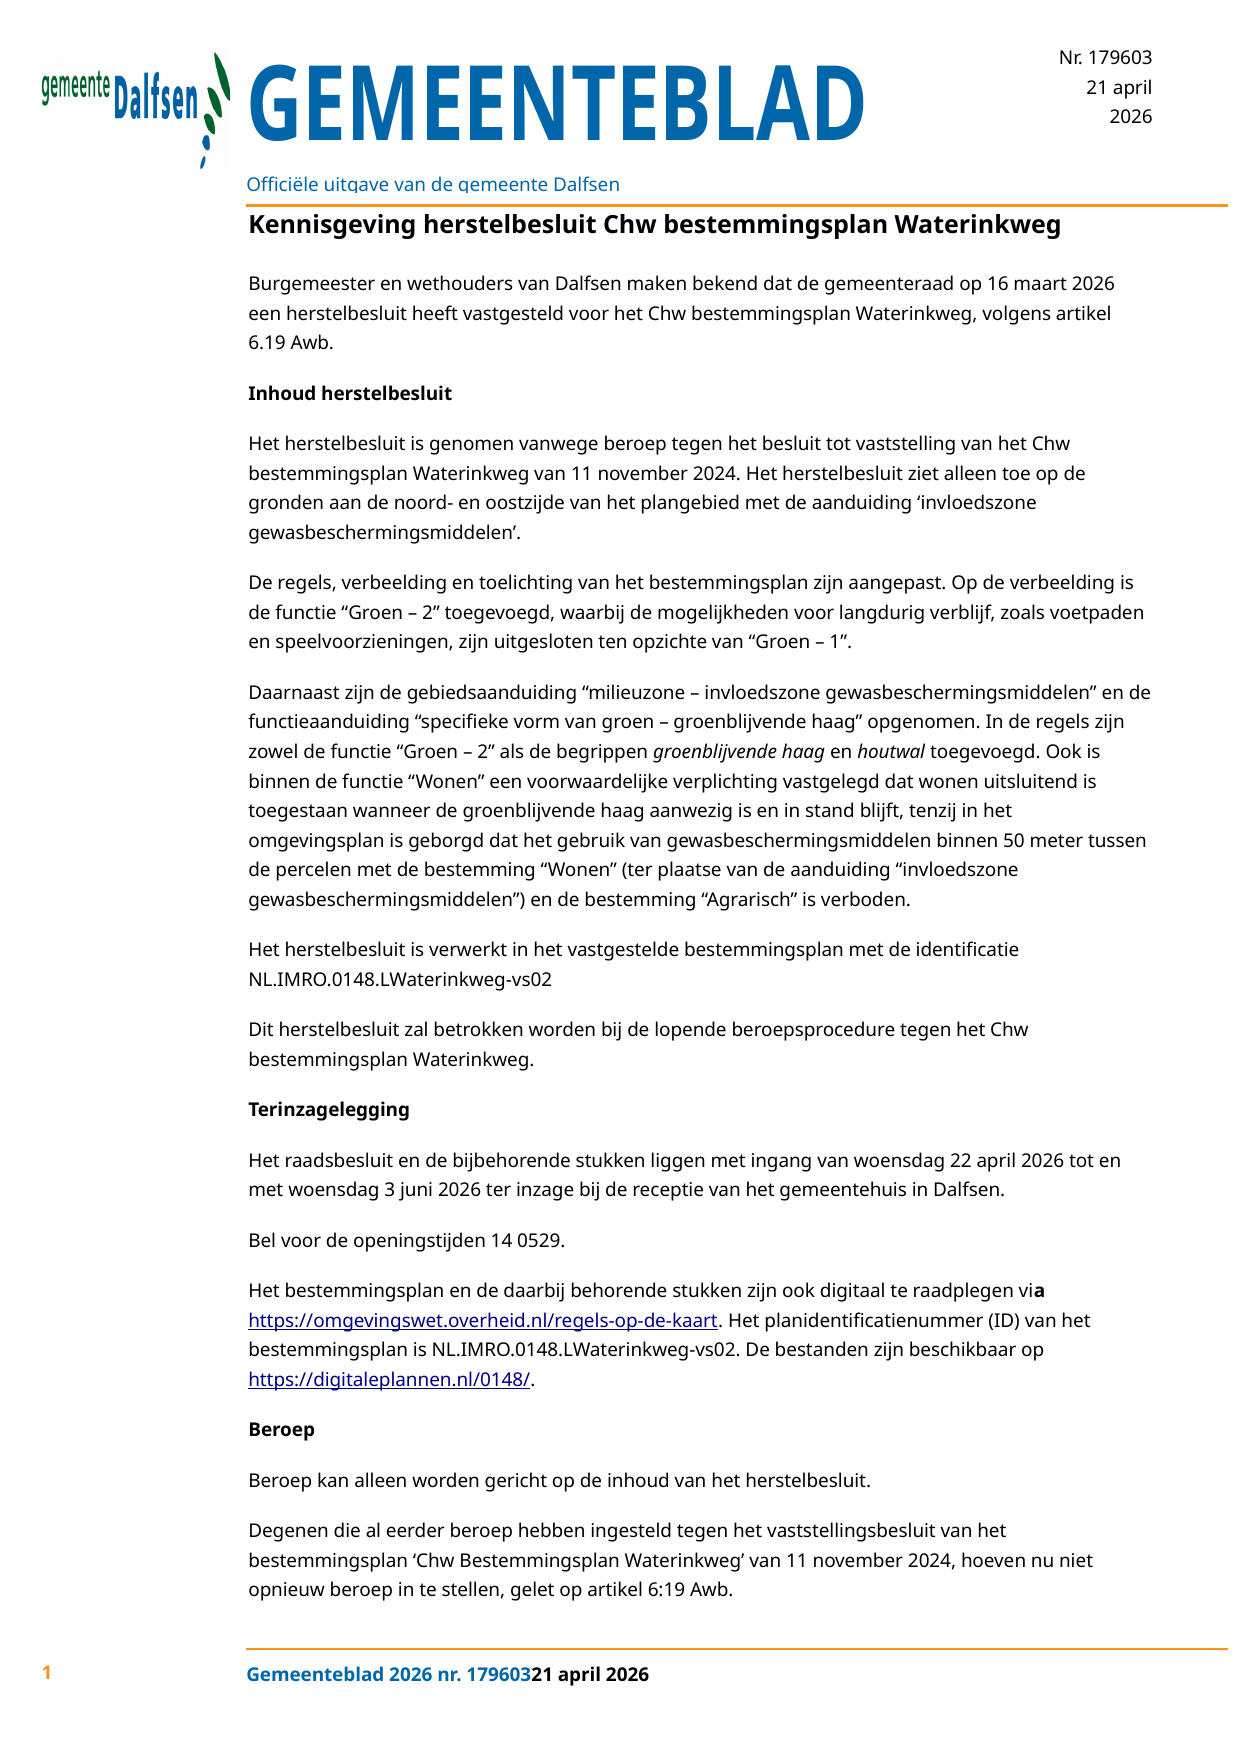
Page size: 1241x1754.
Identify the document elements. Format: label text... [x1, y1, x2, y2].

text Kennisgeving herstelbesluit Chw bestemmingsplan Waterinkweg [248, 207, 1152, 241]
text De regels, verbeelding en toelichting van het bestemmingsplan zijn aangepast. Op de verbeelding is de functie “Groen – 2” toegevoegd, waarbij de mogelijkheden voor langdurig verblijf, zoals voetpaden en speelvoorzieningen, zijn uitgesloten ten opzichte van “Groen – 1”. [248, 569, 1152, 654]
text Degenen die al eerder beroep hebben ingesteld tegen het vaststellingsbesluit van het bestemmingsplan ‘Chw Bestemmingsplan Waterinkweg’ van 11 november 2024, hoeven nu niet opnieuw beroep in te stellen, gelet op artikel 6:19 Awb. [248, 1517, 1152, 1602]
picture [41, 47, 231, 172]
text Burgemeester en wethouders van Dalfsen maken bekend dat de gemeenteraad op 16 maart 2026 een herstelbesluit heeft vastgesteld voor het Chw bestemmingsplan Waterinkweg, volgens artikel 6.19 Awb. [248, 270, 1152, 355]
text Dit herstelbesluit zal betrokken worden bij de lopende beroepsprocedure tegen het Chw bestemmingsplan Waterinkweg. [248, 1017, 1152, 1072]
text Inhoud herstelbesluit [248, 380, 1152, 406]
text Daarnaast zijn de gebiedsaanduiding “milieuzone – invloedszone gewasbeschermingsmiddelen” en de functieaanduiding “specifieke vorm van groen – groenblijvende haag” opgenomen. In de regels zijn zowel de functie “Groen – 2” als de begrippen groenblijvende haag en houtwal toegevoegd. Ook is binnen de functie “Wonen” een voorwaardelijke verplichting vastgelegd dat wonen uitsluitend is toegestaan wanneer de groenblijvende haag aanwezig is en in stand blijft, tenzij in het omgevingsplan is geborgd dat het gebruik van gewasbeschermingsmiddelen binnen 50 meter tussen de percelen met de bestemming “Wonen” (ter plaatse van de aanduiding “invloedszone gewasbeschermingsmiddelen”) en de bestemming “Agrarisch” is verboden. [248, 679, 1152, 912]
text Het raadsbesluit en de bijbehorende stukken liggen met ingang van woensdag 22 april 2026 tot en met woensdag 3 juni 2026 ter inzage bij de receptie van het gemeentehuis in Dalfsen. [248, 1147, 1152, 1202]
text Bel voor de openingstijden 14 0529. [248, 1227, 1152, 1253]
text Het herstelbesluit is genomen vanwege beroep tegen het besluit tot vaststelling van het Chw bestemmingsplan Waterinkweg van 11 november 2024. Het herstelbesluit ziet alleen toe op de gronden aan de noord- en oostzijde van het plangebied met de aanduiding ‘invloedszone gewasbeschermingsmiddelen’. [248, 430, 1152, 545]
text Beroep kan alleen worden gericht op de inhoud van het herstelbesluit. [248, 1467, 1152, 1493]
text Het herstelbesluit is verwerkt in het vastgestelde bestemmingsplan met de identificatie NL.IMRO.0148.LWaterinkweg-vs02 [248, 937, 1152, 992]
text Terinzagelegging [248, 1097, 1152, 1122]
text Het bestemmingsplan en de daarbij behorende stukken zijn ook digitaal te raadplegen via https://omgevingswet.overheid.nl/regels-op-de-kaart. Het planidentificatienummer (ID) van het bestemmingsplan is NL.IMRO.0148.LWaterinkweg-vs02. De bestanden zijn beschikbaar op https://digitaleplannen.nl/0148/. [248, 1277, 1152, 1392]
text Beroep [248, 1417, 1152, 1442]
